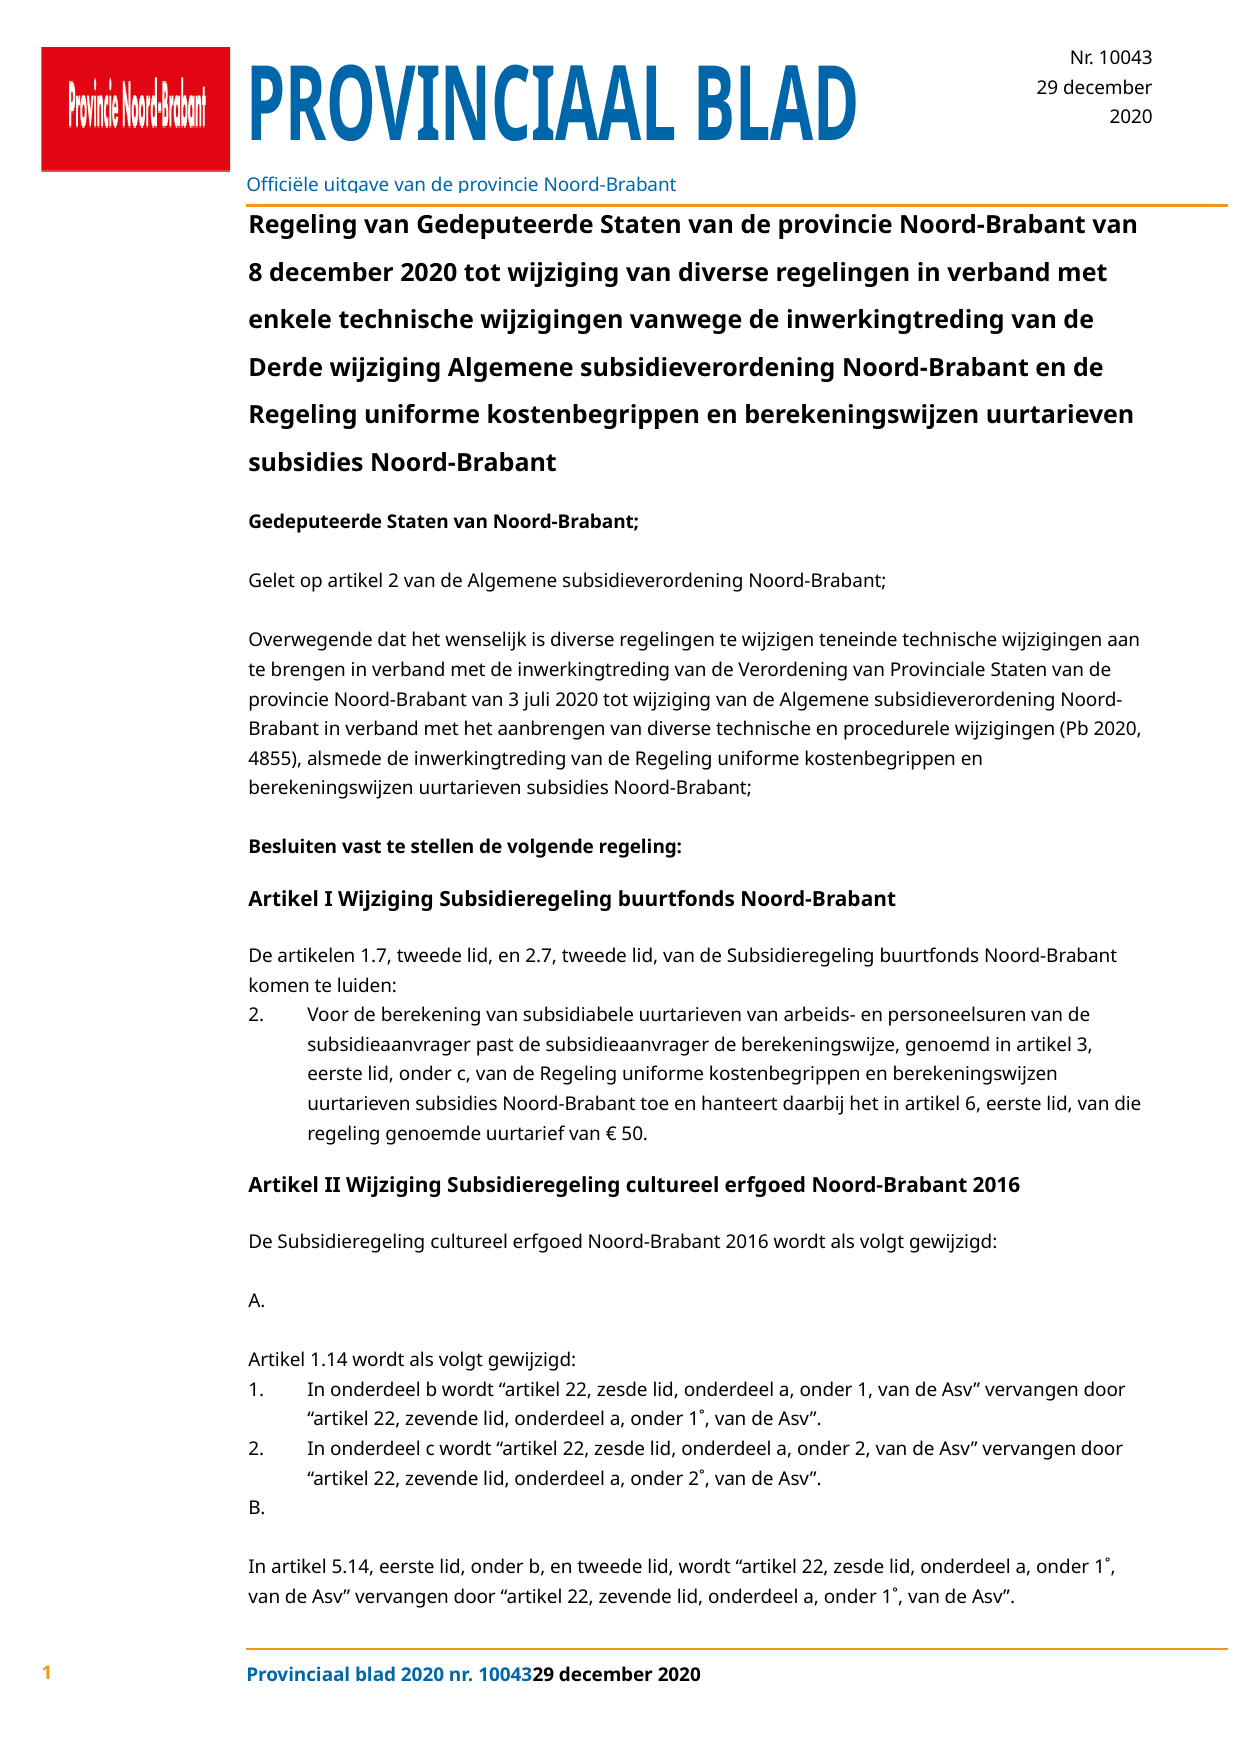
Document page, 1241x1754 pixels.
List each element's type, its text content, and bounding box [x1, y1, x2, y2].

text In artikel 5.14, eerste lid, onder b, en tweede lid, wordt “artikel 22, zesde lid, onderdeel a, onder 1˚, van de Asv” vervangen door “artikel 22, zevende lid, onderdeel a, onder 1˚, van de Asv”. [248, 1553, 1152, 1609]
text Gedeputeerde Staten van Noord-Brabant; [248, 508, 1152, 534]
text Artikel I Wijziging Subsidieregeling buurtfonds Noord-Brabant [248, 884, 1152, 913]
text De artikelen 1.7, tweede lid, en 2.7, tweede lid, van de Subsidieregeling buurtfonds Noord-Brabant komen te luiden: [248, 942, 1152, 997]
list In onderdeel c wordt “artikel 22, zesde lid, onderdeel a, onder 2, van de Asv” vervangen door “artikel 22, zevende lid, onderdeel a, onder 2˚, van de Asv”. [248, 1435, 1152, 1491]
text Gelet op artikel 2 van de Algemene subsidieverordening Noord-Brabant; [248, 567, 1152, 593]
text Overwegende dat het wenselijk is diverse regelingen te wijzigen teneinde technische wijzigingen aan te brengen in verband met de inwerkingtreding van de Verordening van Provinciale Staten van de provincie Noord-Brabant van 3 juli 2020 tot wijziging van de Algemene subsidieverordening Noord-Brabant in verband met het aanbrengen van diverse technische en procedurele wijzigingen (Pb 2020, 4855), alsmede de inwerkingtreding van de Regeling uniforme kostenbegrippen en berekeningswijzen uurtarieven subsidies Noord-Brabant; [248, 627, 1152, 800]
text Regeling van Gedeputeerde Staten van de provincie Noord-Brabant van 8 december 2020 tot wijziging van diverse regelingen in verband met enkele technische wijzigingen vanwege de inwerkingtreding van de Derde wijziging Algemene subsidieverordening Noord-Brabant en de Regeling uniforme kostenbegrippen en berekeningswijzen uurtarieven subsidies Noord-Brabant [248, 207, 1152, 479]
text Besluiten vast te stellen de volgende regeling: [248, 834, 1152, 859]
picture [41, 47, 231, 172]
text Artikel 1.14 wordt als volgt gewijzigd: [248, 1346, 1152, 1372]
list Voor de berekening van subsidiabele uurtarieven van arbeids- en personeelsuren van de subsidieaanvrager past de subsidieaanvrager de berekeningswijze, genoemd in artikel 3, eerste lid, onder c, van de Regeling uniforme kostenbegrippen en berekeningswijzen uurtarieven subsidies Noord-Brabant toe en hanteert daarbij het in artikel 6, eerste lid, van die regeling genoemde uurtarief van € 50. [248, 1001, 1152, 1145]
text Artikel II Wijziging Subsidieregeling cultureel erfgoed Noord-Brabant 2016 [248, 1170, 1152, 1198]
list In onderdeel b wordt “artikel 22, zesde lid, onderdeel a, onder 1, van de Asv” vervangen door “artikel 22, zevende lid, onderdeel a, onder 1˚, van de Asv”. [248, 1376, 1152, 1431]
text De Subsidieregeling cultureel erfgoed Noord-Brabant 2016 wordt als volgt gewijzigd: [248, 1228, 1152, 1254]
text A. [248, 1287, 1152, 1313]
text B. [248, 1494, 1152, 1520]
